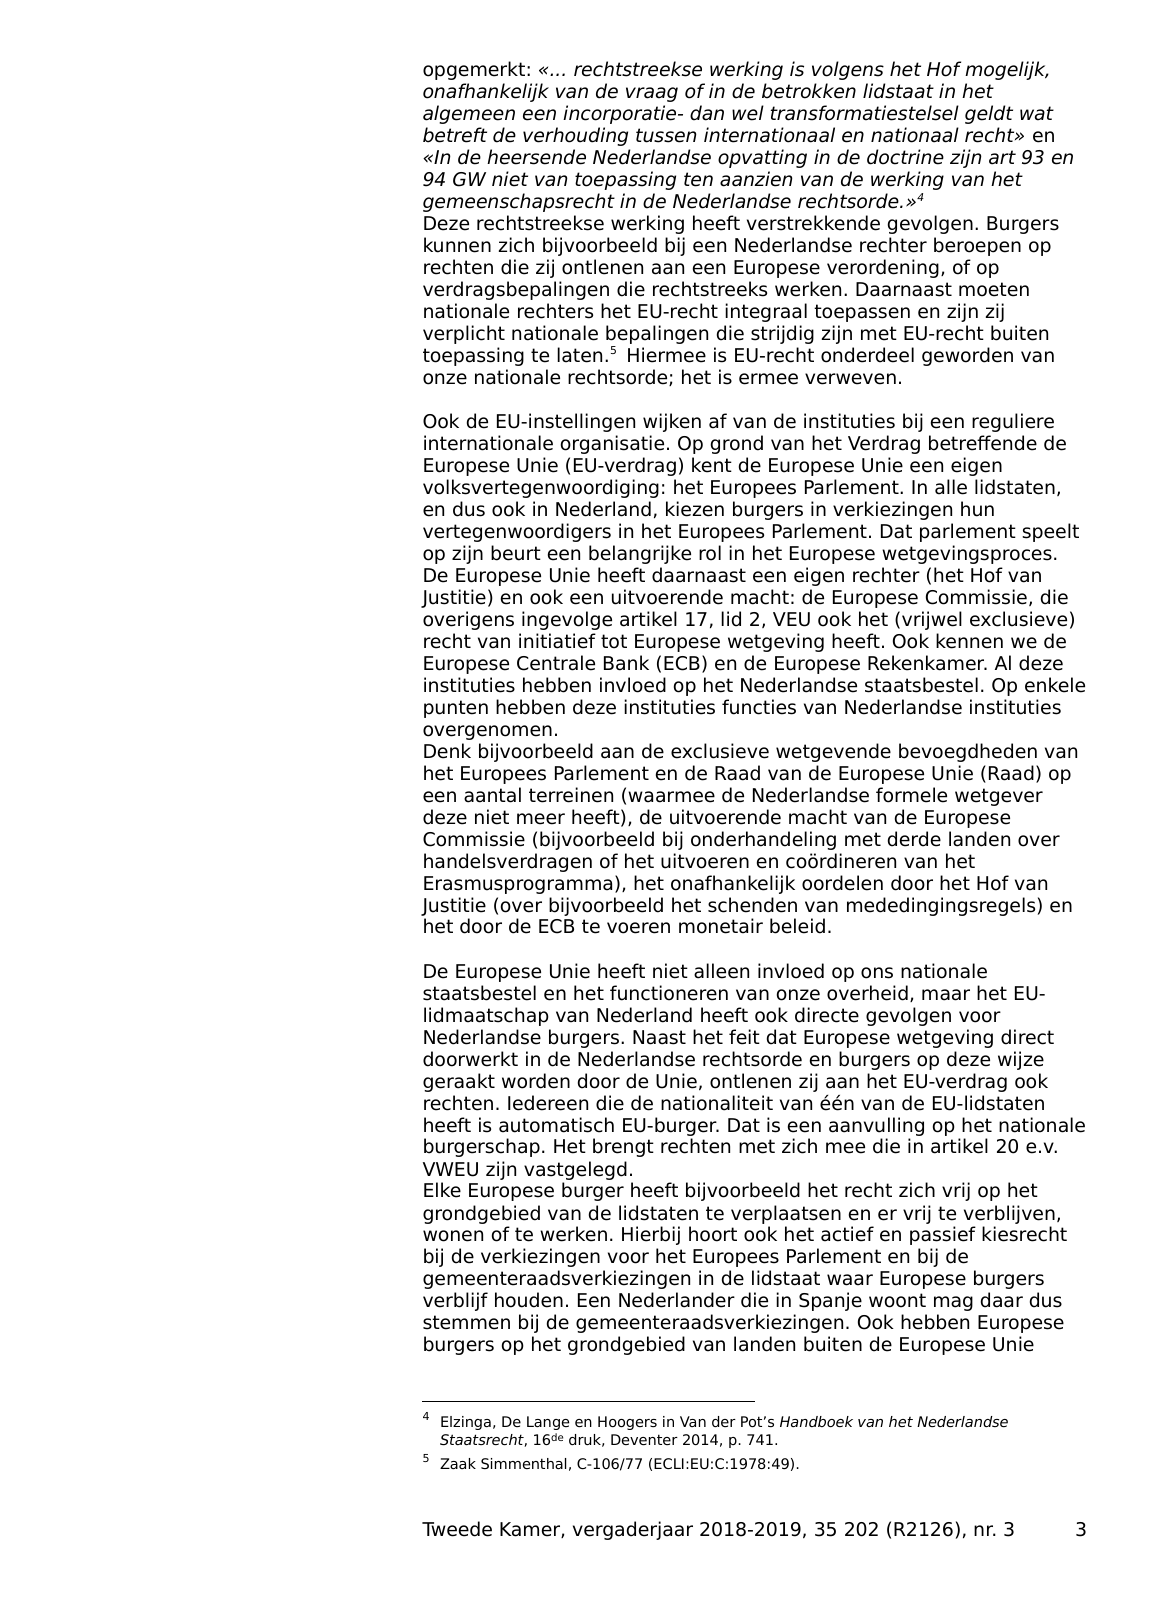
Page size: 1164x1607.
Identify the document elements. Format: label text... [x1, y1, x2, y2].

text opgemerkt: «... rechtstreekse werking is volgens het Hof mogelijk, onafhankelijk van de vraag of in de betrokken lidstaat in het algemeen een incorporatie- dan wel transformatiestelsel geldt wat betreft de verhouding tussen internationaal en nationaal recht» en «In de heersende Nederlandse opvatting in de doctrine zijn art 93 en 94 GW niet van toepassing ten aanzien van de werking van het gemeenschapsrecht in de Nederlandse rechtsorde.» [422, 59, 1087, 213]
text Zaak Simmenthal, C-106/77 (ECLI:EU:C:1978:49). [422, 1452, 1087, 1474]
text De Europese Unie heeft niet alleen invloed op ons nationale staatsbestel en het functioneren van onze overheid, maar het EU-lidmaatschap van Nederland heeft ook directe gevolgen voor Nederlandse burgers. Naast het feit dat Europese wetgeving direct doorwerkt in de Nederlandse rechtsorde en burgers op deze wijze geraakt worden door de Unie, ontlenen zij aan het EU-verdrag ook rechten. Iedereen die de nationaliteit van één van de EU-lidstaten heeft is automatisch EU-burger. Dat is een aanvulling op het nationale burgerschap. Het brengt rechten met zich mee die in artikel 20 e.v. VWEU zijn vastgelegd. [422, 961, 1087, 1180]
text Denk bijvoorbeeld aan de exclusieve wetgevende bevoegdheden van het Europees Parlement en de Raad van de Europese Unie (Raad) op een aantal terreinen (waarmee de Nederlandse formele wetgever deze niet meer heeft), de uitvoerende macht van de Europese Commissie (bijvoorbeeld bij onderhandeling met derde landen over handelsverdragen of het uitvoeren en coördineren van het Erasmusprogramma), het onafhankelijk oordelen door het Hof van Justitie (over bijvoorbeeld het schenden van mededingingsregels) en het door de ECB te voeren monetair beleid. [422, 741, 1087, 938]
text Deze rechtstreekse werking heeft verstrekkende gevolgen. Burgers kunnen zich bijvoorbeeld bij een Nederlandse rechter beroepen op rechten die zij ontlenen aan een Europese verordening, of op verdragsbepalingen die rechtstreeks werken. Daarnaast moeten nationale rechters het EU-recht integraal toepassen en zijn zij verplicht nationale bepalingen die strijdig zijn met EU-recht buiten toepassing te laten. Hiermee is EU-recht onderdeel geworden van onze nationale rechtsorde; het is ermee verweven. [422, 213, 1087, 389]
text Elke Europese burger heeft bijvoorbeeld het recht zich vrij op het grondgebied van de lidstaten te verplaatsen en er vrij te verblijven, wonen of te werken. Hierbij hoort ook het actief en passief kiesrecht bij de verkiezingen voor het Europees Parlement en bij de gemeenteraadsverkiezingen in de lidstaat waar Europese burgers verblijf houden. Een Nederlander die in Spanje woont mag daar dus stemmen bij de gemeenteraadsverkiezingen. Ook hebben Europese burgers op het grondgebied van landen buiten de Europese Unie [422, 1180, 1087, 1356]
text Elzinga, De Lange en Hoogers in Van der Pot’s Handboek van het Nederlandse Staatsrecht, 16de druk, Deventer 2014, p. 741. [422, 1410, 1087, 1449]
text Ook de EU-instellingen wijken af van de instituties bij een reguliere internationale organisatie. Op grond van het Verdrag betreffende de Europese Unie (EU-verdrag) kent de Europese Unie een eigen volksvertegenwoordiging: het Europees Parlement. In alle lidstaten, en dus ook in Nederland, kiezen burgers in verkiezingen hun vertegenwoordigers in het Europees Parlement. Dat parlement speelt op zijn beurt een belangrijke rol in het Europese wetgevingsproces. De Europese Unie heeft daarnaast een eigen rechter (het Hof van Justitie) en ook een uitvoerende macht: de Europese Commissie, die overigens ingevolge artikel 17, lid 2, VEU ook het (vrijwel exclusieve) recht van initiatief tot Europese wetgeving heeft. Ook kennen we de Europese Centrale Bank (ECB) en de Europese Rekenkamer. Al deze instituties hebben invloed op het Nederlandse staatsbestel. Op enkele punten hebben deze instituties functies van Nederlandse instituties overgenomen. [422, 411, 1087, 741]
